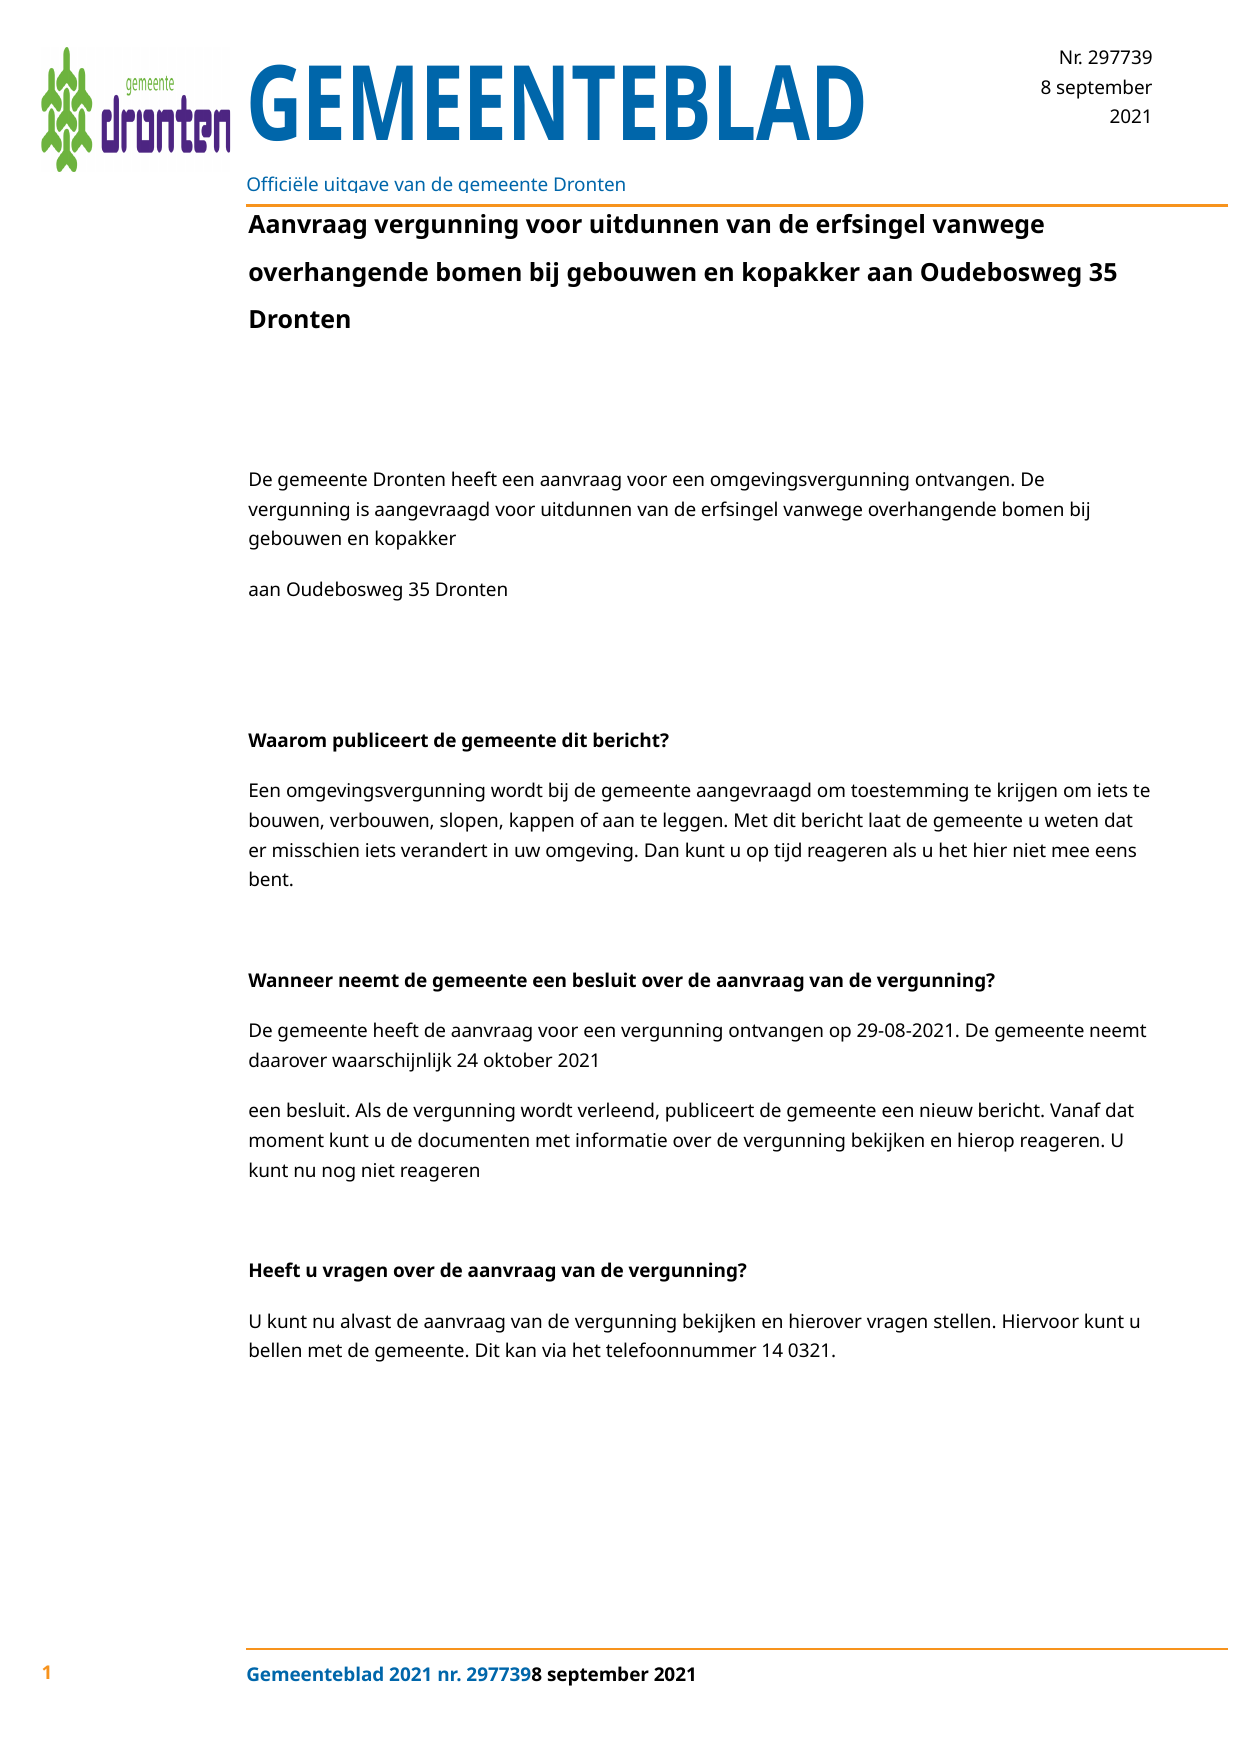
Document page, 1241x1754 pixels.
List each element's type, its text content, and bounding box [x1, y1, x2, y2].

text een besluit. Als de vergunning wordt verleend, publiceert de gemeente een nieuw bericht. Vanaf dat moment kunt u de documenten met informatie over de vergunning bekijken en hierop reageren. U kunt nu nog niet reageren [248, 1098, 1152, 1182]
text Aanvraag vergunning voor uitdunnen van de erfsingel vanwege overhangende bomen bij gebouwen en kopakker aan Oudebosweg 35 Dronten [248, 207, 1152, 336]
text Een omgevingsvergunning wordt bij de gemeente aangevraagd om toestemming te krijgen om iets te bouwen, verbouwen, slopen, kappen of aan te leggen. Met dit bericht laat de gemeente u weten dat er misschien iets verandert in uw omgeving. Dan kunt u op tijd reageren als u het hier niet mee eens bent. [248, 778, 1152, 892]
text De gemeente Dronten heeft een aanvraag voor een omgevingsvergunning ontvangen. De vergunning is aangevraagd voor uitdunnen van de erfsingel vanwege overhangende bomen bij gebouwen en kopakker [248, 466, 1152, 551]
picture [41, 47, 231, 172]
text De gemeente heeft de aanvraag voor een vergunning ontvangen op 29-08-2021. De gemeente neemt daarover waarschijnlijk 24 oktober 2021 [248, 1018, 1152, 1073]
text Wanneer neemt de gemeente een besluit over de aanvraag van de vergunning? [248, 967, 1152, 993]
text aan Oudebosweg 35 Dronten [248, 576, 1152, 602]
text Waarom publiceert de gemeente dit bericht? [248, 727, 1152, 753]
text U kunt nu alvast de aanvraag van de vergunning bekijken en hierover vragen stellen. Hiervoor kunt u bellen met de gemeente. Dit kan via het telefoonnummer 14 0321. [248, 1308, 1152, 1363]
text Heeft u vragen over de aanvraag van de vergunning? [248, 1258, 1152, 1283]
